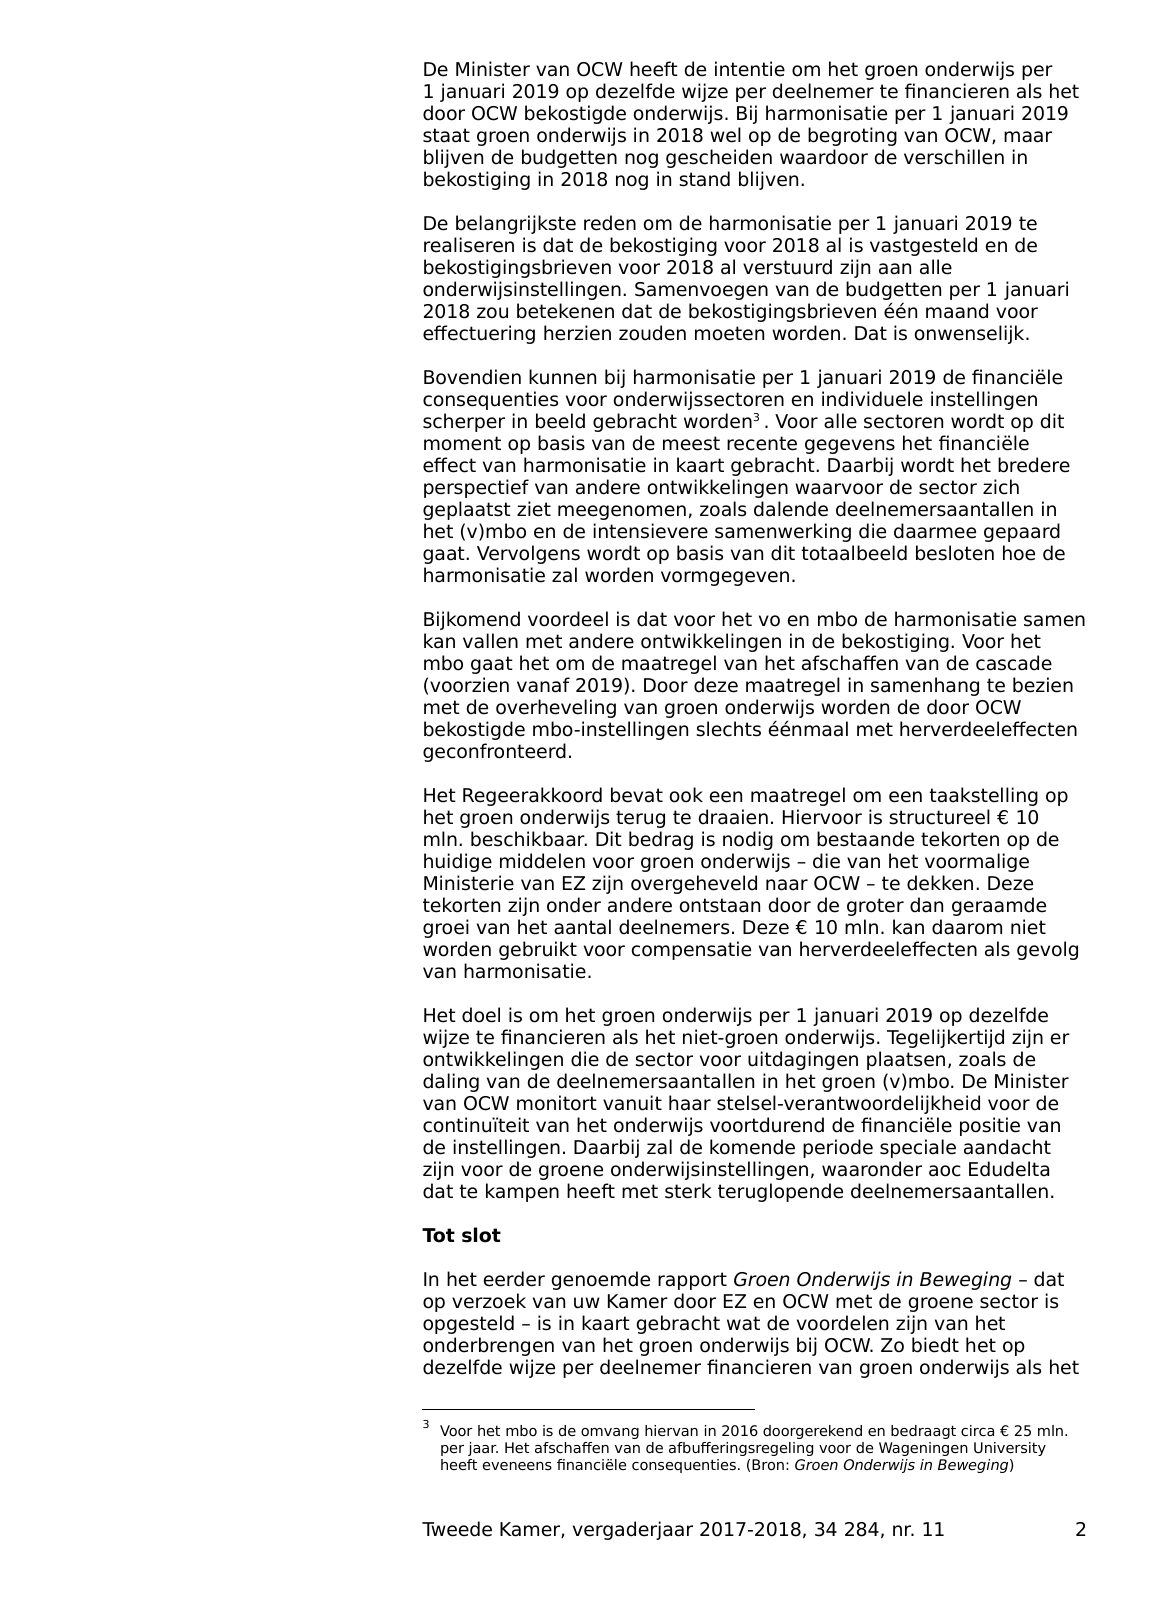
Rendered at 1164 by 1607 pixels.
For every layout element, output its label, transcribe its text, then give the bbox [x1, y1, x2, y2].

text De belangrijkste reden om de harmonisatie per 1 januari 2019 te realiseren is dat de bekostiging voor 2018 al is vastgesteld en de bekostigingsbrieven voor 2018 al verstuurd zijn aan alle onderwijsinstellingen. Samenvoegen van de budgetten per 1 januari 2018 zou betekenen dat de bekostigingsbrieven één maand voor effectuering herzien zouden moeten worden. Dat is onwenselijk. [422, 213, 1087, 345]
subtitle Tot slot [422, 1225, 1087, 1247]
text Het Regeerakkoord bevat ook een maatregel om een taakstelling op het groen onderwijs terug te draaien. Hiervoor is structureel € 10 mln. beschikbaar. Dit bedrag is nodig om bestaande tekorten op de huidige middelen voor groen onderwijs – die van het voormalige Ministerie van EZ zijn overgeheveld naar OCW – te dekken. Deze tekorten zijn onder andere ontstaan door de groter dan geraamde groei van het aantal deelnemers. Deze € 10 mln. kan daarom niet worden gebruikt voor compensatie van herverdeeleffecten als gevolg van harmonisatie. [422, 785, 1087, 983]
text Bovendien kunnen bij harmonisatie per 1 januari 2019 de financiële consequenties voor onderwijssectoren en individuele instellingen scherper in beeld gebracht worden. Voor alle sectoren wordt op dit moment op basis van de meest recente gegevens het financiële effect van harmonisatie in kaart gebracht. Daarbij wordt het bredere perspectief van andere ontwikkelingen waarvoor de sector zich geplaatst ziet meegenomen, zoals dalende deelnemersaantallen in het (v)mbo en de intensievere samenwerking die daarmee gepaard gaat. Vervolgens wordt op basis van dit totaalbeeld besloten hoe de harmonisatie zal worden vormgegeven. [422, 367, 1087, 587]
text Het doel is om het groen onderwijs per 1 januari 2019 op dezelfde wijze te financieren als het niet-groen onderwijs. Tegelijkertijd zijn er ontwikkelingen die de sector voor uitdagingen plaatsen, zoals de daling van de deelnemersaantallen in het groen (v)mbo. De Minister van OCW monitort vanuit haar stelsel-verantwoordelijkheid voor de continuïteit van het onderwijs voortdurend de financiële positie van de instellingen. Daarbij zal de komende periode speciale aandacht zijn voor de groene onderwijsinstellingen, waaronder aoc Edudelta dat te kampen heeft met sterk teruglopende deelnemersaantallen. [422, 1005, 1087, 1203]
text In het eerder genoemde rapport Groen Onderwijs in Beweging – dat op verzoek van uw Kamer door EZ en OCW met de groene sector is opgesteld – is in kaart gebracht wat de voordelen zijn van het onderbrengen van het groen onderwijs bij OCW. Zo biedt het op dezelfde wijze per deelnemer financieren van groen onderwijs als het [422, 1269, 1087, 1379]
text Voor het mbo is de omvang hiervan in 2016 doorgerekend en bedraagt circa € 25 mln. per jaar. Het afschaffen van de afbufferingsregeling voor de Wageningen University heeft eveneens financiële consequenties. (Bron: Groen Onderwijs in Beweging) [422, 1418, 1087, 1474]
text Bijkomend voordeel is dat voor het vo en mbo de harmonisatie samen kan vallen met andere ontwikkelingen in de bekostiging. Voor het mbo gaat het om de maatregel van het afschaffen van de cascade (voorzien vanaf 2019). Door deze maatregel in samenhang te bezien met de overheveling van groen onderwijs worden de door OCW bekostigde mbo-instellingen slechts éénmaal met herverdeeleffecten geconfronteerd. [422, 609, 1087, 763]
text De Minister van OCW heeft de intentie om het groen onderwijs per 1 januari 2019 op dezelfde wijze per deelnemer te financieren als het door OCW bekostigde onderwijs. Bij harmonisatie per 1 januari 2019 staat groen onderwijs in 2018 wel op de begroting van OCW, maar blijven de budgetten nog gescheiden waardoor de verschillen in bekostiging in 2018 nog in stand blijven. [422, 59, 1087, 191]
